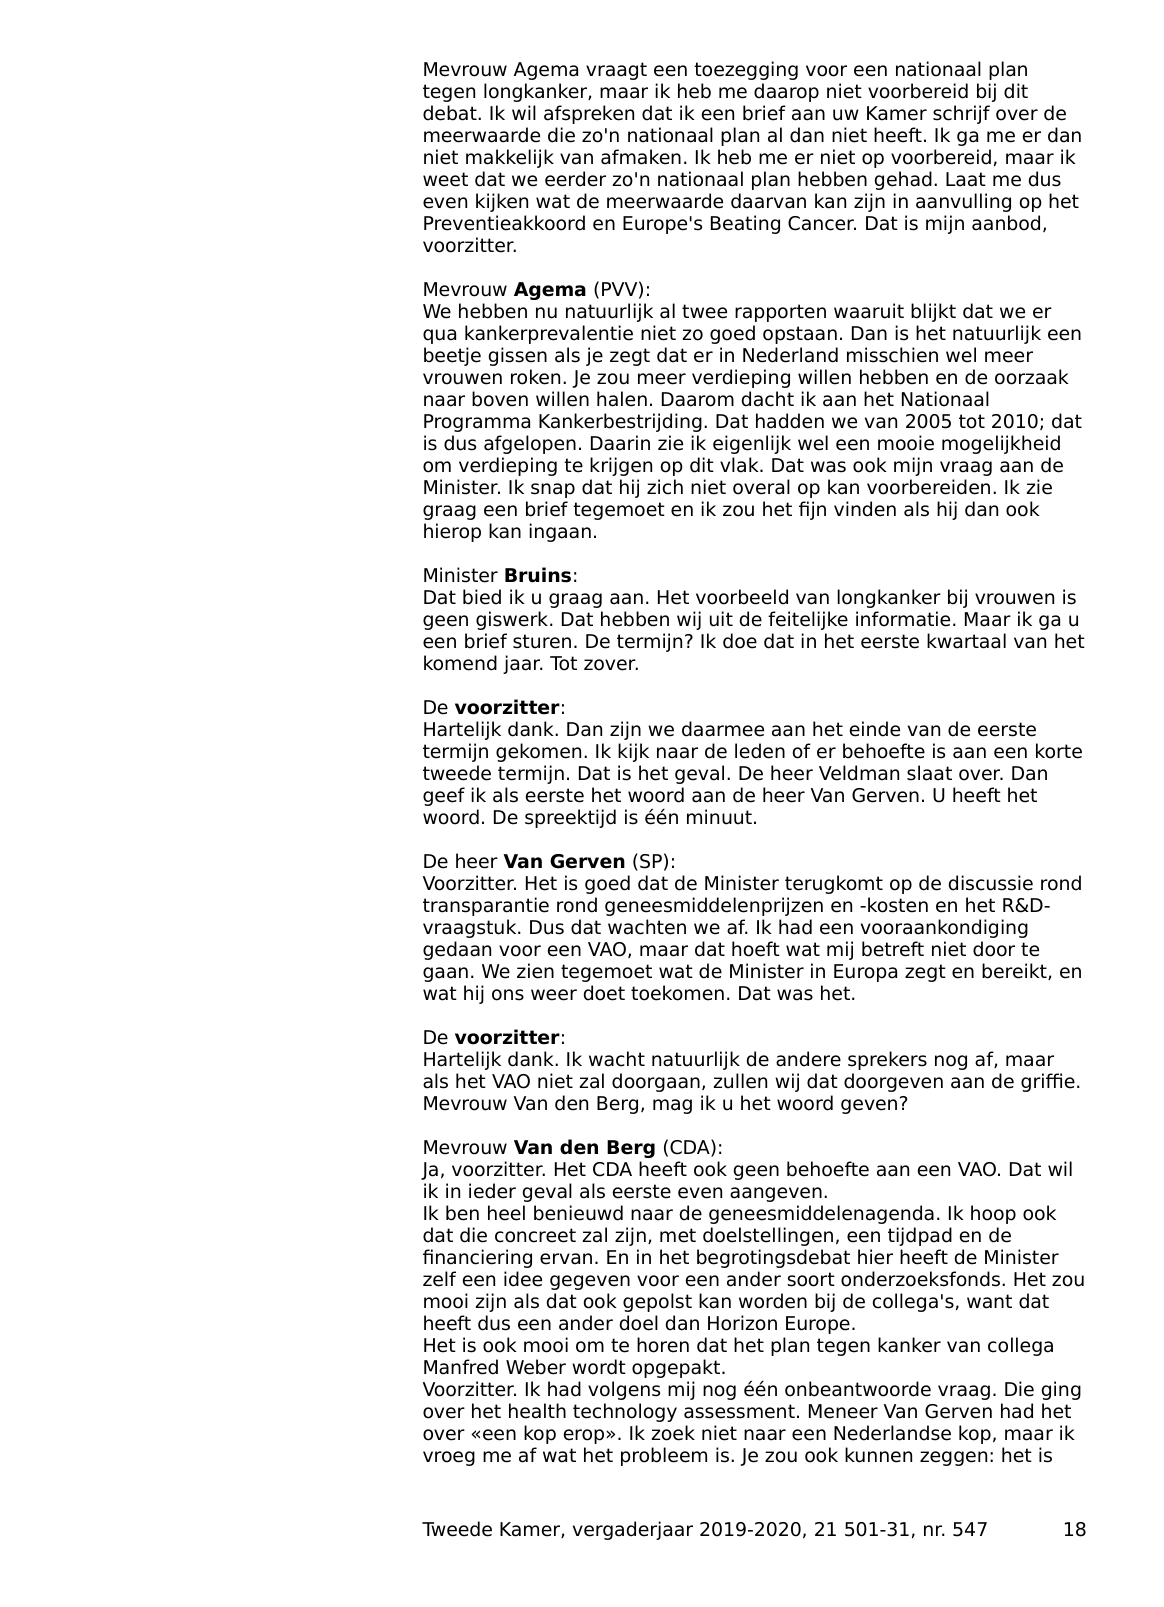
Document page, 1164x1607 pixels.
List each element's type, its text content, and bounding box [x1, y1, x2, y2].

text Voorzitter. Het is goed dat de Minister terugkomt op de discussie rond transparantie rond geneesmiddelenprijzen en -kosten en het R&D-vraagstuk. Dus dat wachten we af. Ik had een vooraankondiging gedaan voor een VAO, maar dat hoeft wat mij betreft niet door te gaan. We zien tegemoet wat de Minister in Europa zegt en bereikt, en wat hij ons weer doet toekomen. Dat was het. [422, 873, 1087, 1005]
text Voorzitter. Ik had volgens mij nog één onbeantwoorde vraag. Die ging over het health technology assessment. Meneer Van Gerven had het over «een kop erop». Ik zoek niet naar een Nederlandse kop, maar ik vroeg me af wat het probleem is. Je zou ook kunnen zeggen: het is [422, 1379, 1087, 1467]
text De voorzitter: [422, 1027, 1087, 1049]
text Hartelijk dank. Dan zijn we daarmee aan het einde van de eerste termijn gekomen. Ik kijk naar de leden of er behoefte is aan een korte tweede termijn. Dat is het geval. De heer Veldman slaat over. Dan geef ik als eerste het woord aan de heer Van Gerven. U heeft het woord. De spreektijd is één minuut. [422, 719, 1087, 829]
text Het is ook mooi om te horen dat het plan tegen kanker van collega Manfred Weber wordt opgepakt. [422, 1335, 1087, 1379]
text Mevrouw Agema (PVV): [422, 279, 1087, 301]
text Ja, voorzitter. Het CDA heeft ook geen behoefte aan een VAO. Dat wil ik in ieder geval als eerste even aangeven. [422, 1159, 1087, 1203]
text Mevrouw Van den Berg (CDA): [422, 1137, 1087, 1159]
text De heer Van Gerven (SP): [422, 851, 1087, 873]
text Ik ben heel benieuwd naar de geneesmiddelenagenda. Ik hoop ook dat die concreet zal zijn, met doelstellingen, een tijdpad en de financiering ervan. En in het begrotingsdebat hier heeft de Minister zelf een idee gegeven voor een ander soort onderzoeksfonds. Het zou mooi zijn als dat ook gepolst kan worden bij de collega's, want dat heeft dus een ander doel dan Horizon Europe. [422, 1203, 1087, 1335]
text Mevrouw Agema vraagt een toezegging voor een nationaal plan tegen longkanker, maar ik heb me daarop niet voorbereid bij dit debat. Ik wil afspreken dat ik een brief aan uw Kamer schrijf over de meerwaarde die zo'n nationaal plan al dan niet heeft. Ik ga me er dan niet makkelijk van afmaken. Ik heb me er niet op voorbereid, maar ik weet dat we eerder zo'n nationaal plan hebben gehad. Laat me dus even kijken wat de meerwaarde daarvan kan zijn in aanvulling op het Preventieakkoord en Europe's Beating Cancer. Dat is mijn aanbod, voorzitter. [422, 59, 1087, 257]
text Hartelijk dank. Ik wacht natuurlijk de andere sprekers nog af, maar als het VAO niet zal doorgaan, zullen wij dat doorgeven aan de griffie. [422, 1049, 1087, 1093]
text De voorzitter: [422, 697, 1087, 719]
text Minister Bruins: [422, 565, 1087, 587]
text Dat bied ik u graag aan. Het voorbeeld van longkanker bij vrouwen is geen giswerk. Dat hebben wij uit de feitelijke informatie. Maar ik ga u een brief sturen. De termijn? Ik doe dat in het eerste kwartaal van het komend jaar. Tot zover. [422, 587, 1087, 675]
text Mevrouw Van den Berg, mag ik u het woord geven? [422, 1093, 1087, 1115]
text We hebben nu natuurlijk al twee rapporten waaruit blijkt dat we er qua kankerprevalentie niet zo goed opstaan. Dan is het natuurlijk een beetje gissen als je zegt dat er in Nederland misschien wel meer vrouwen roken. Je zou meer verdieping willen hebben en de oorzaak naar boven willen halen. Daarom dacht ik aan het Nationaal Programma Kankerbestrijding. Dat hadden we van 2005 tot 2010; dat is dus afgelopen. Daarin zie ik eigenlijk wel een mooie mogelijkheid om verdieping te krijgen op dit vlak. Dat was ook mijn vraag aan de Minister. Ik snap dat hij zich niet overal op kan voorbereiden. Ik zie graag een brief tegemoet en ik zou het fijn vinden als hij dan ook hierop kan ingaan. [422, 301, 1087, 543]
